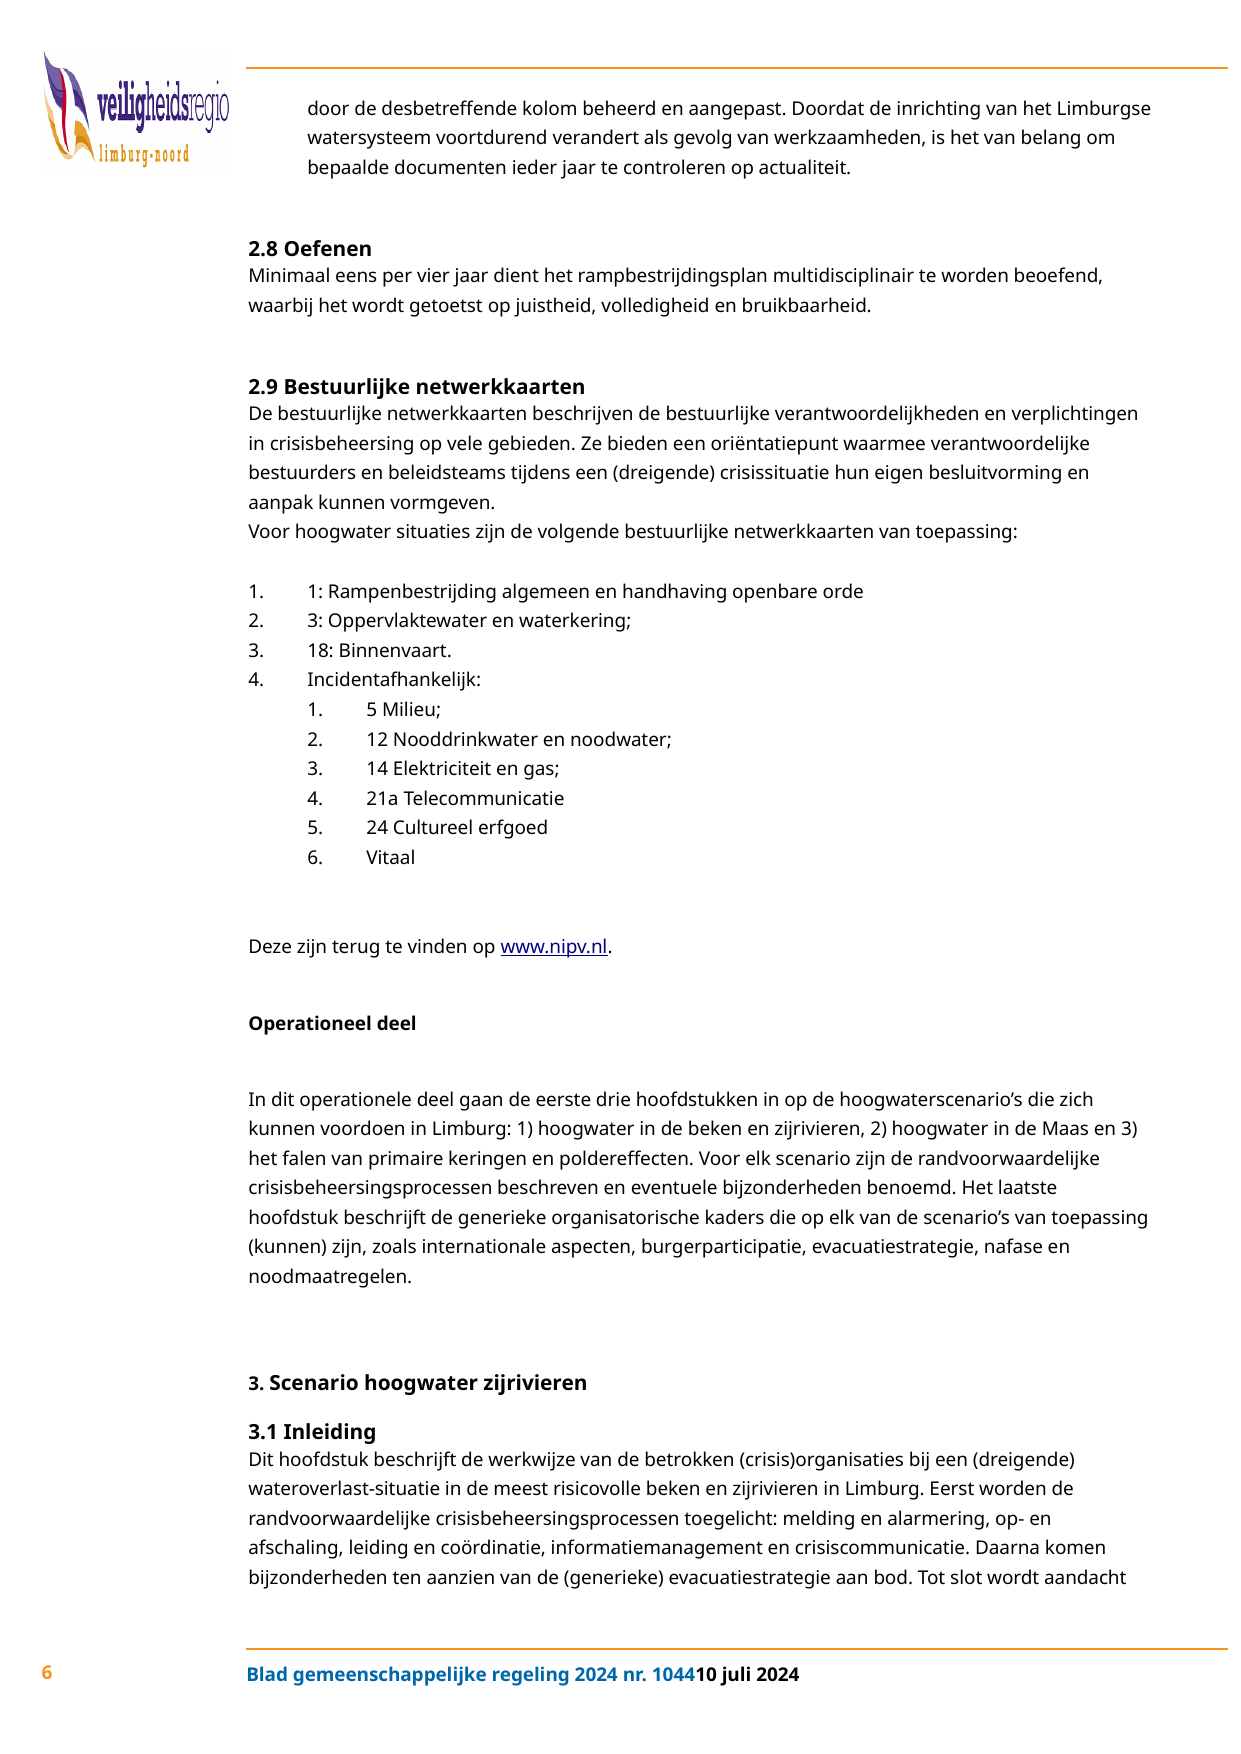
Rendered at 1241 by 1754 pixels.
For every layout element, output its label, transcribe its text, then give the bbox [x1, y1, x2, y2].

text Minimaal eens per vier jaar dient het rampbestrijdingsplan multidisciplinair te worden beoefend, waarbij het wordt getoetst op juistheid, volledigheid en bruikbaarheid. [248, 262, 1152, 318]
list Vitaal [307, 844, 1152, 870]
text 2.8 Oefenen [248, 234, 1152, 262]
text Voor hoogwater situaties zijn de volgende bestuurlijke netwerkkaarten van toepassing: [248, 519, 1152, 544]
text Operationeel deel [248, 1008, 1152, 1037]
list 18: Binnenvaart. [248, 637, 1152, 663]
list 5 Milieu; [307, 696, 1152, 722]
list 1: Rampenbestrijding algemeen en handhaving openbare orde [248, 578, 1152, 604]
list door de desbetreffende kolom beheerd en aangepast. Doordat de inrichting van het Limburgse watersysteem voortdurend verandert als gevolg van werkzaamheden, is het van belang om bepaalde documenten ieder jaar te controleren op actualiteit. [248, 95, 1152, 180]
text Dit hoofdstuk beschrijft de werkwijze van de betrokken (crisis)organisaties bij een (dreigende) wateroverlast-situatie in de meest risicovolle beken en zijrivieren in Limburg. Eerst worden de randvoorwaardelijke crisisbeheersingsprocessen toegelicht: melding en alarmering, op- en afschaling, leiding en coördinatie, informatiemanagement en crisiscommunicatie. Daarna komen bijzonderheden ten aanzien van de (generieke) evacuatiestrategie aan bod. Tot slot wordt aandacht [248, 1446, 1152, 1590]
text 3.1 Inleiding [248, 1417, 1152, 1446]
text Deze zijn terug te vinden op www.nipv.nl. [248, 933, 1152, 959]
list 21a Telecommunicatie [307, 785, 1152, 811]
list 3: Oppervlaktewater en waterkering; [248, 607, 1152, 633]
picture [41, 47, 231, 172]
list 24 Cultureel erfgoed [307, 814, 1152, 840]
list 14 Elektriciteit en gas; [307, 755, 1152, 781]
text De bestuurlijke netwerkkaarten beschrijven de bestuurlijke verantwoordelijkheden en verplichtingen in crisisbeheersing op vele gebieden. Ze bieden een oriëntatiepunt waarmee verantwoordelijke bestuurders en beleidsteams tijdens een (dreigende) crisissituatie hun eigen besluitvorming en aanpak kunnen vormgeven. [248, 400, 1152, 515]
text 2.9 Bestuurlijke netwerkkaarten [248, 372, 1152, 400]
text In dit operationele deel gaan de eerste drie hoofdstukken in op de hoogwaterscenario’s die zich kunnen voordoen in Limburg: 1) hoogwater in de beken en zijrivieren, 2) hoogwater in de Maas en 3) het falen van primaire keringen en poldereffecten. Voor elk scenario zijn de randvoorwaardelijke crisisbeheersingsprocessen beschreven en eventuele bijzonderheden benoemd. Het laatste hoofdstuk beschrijft de generieke organisatorische kaders die op elk van de scenario’s van toepassing (kunnen) zijn, zoals internationale aspecten, burgerparticipatie, evacuatiestrategie, nafase en noodmaatregelen. [248, 1086, 1152, 1289]
list 12 Nooddrinkwater en noodwater; [307, 726, 1152, 752]
text 3. Scenario hoogwater zijrivieren [248, 1368, 1152, 1397]
list Incidentafhankelijk: [248, 667, 1152, 692]
